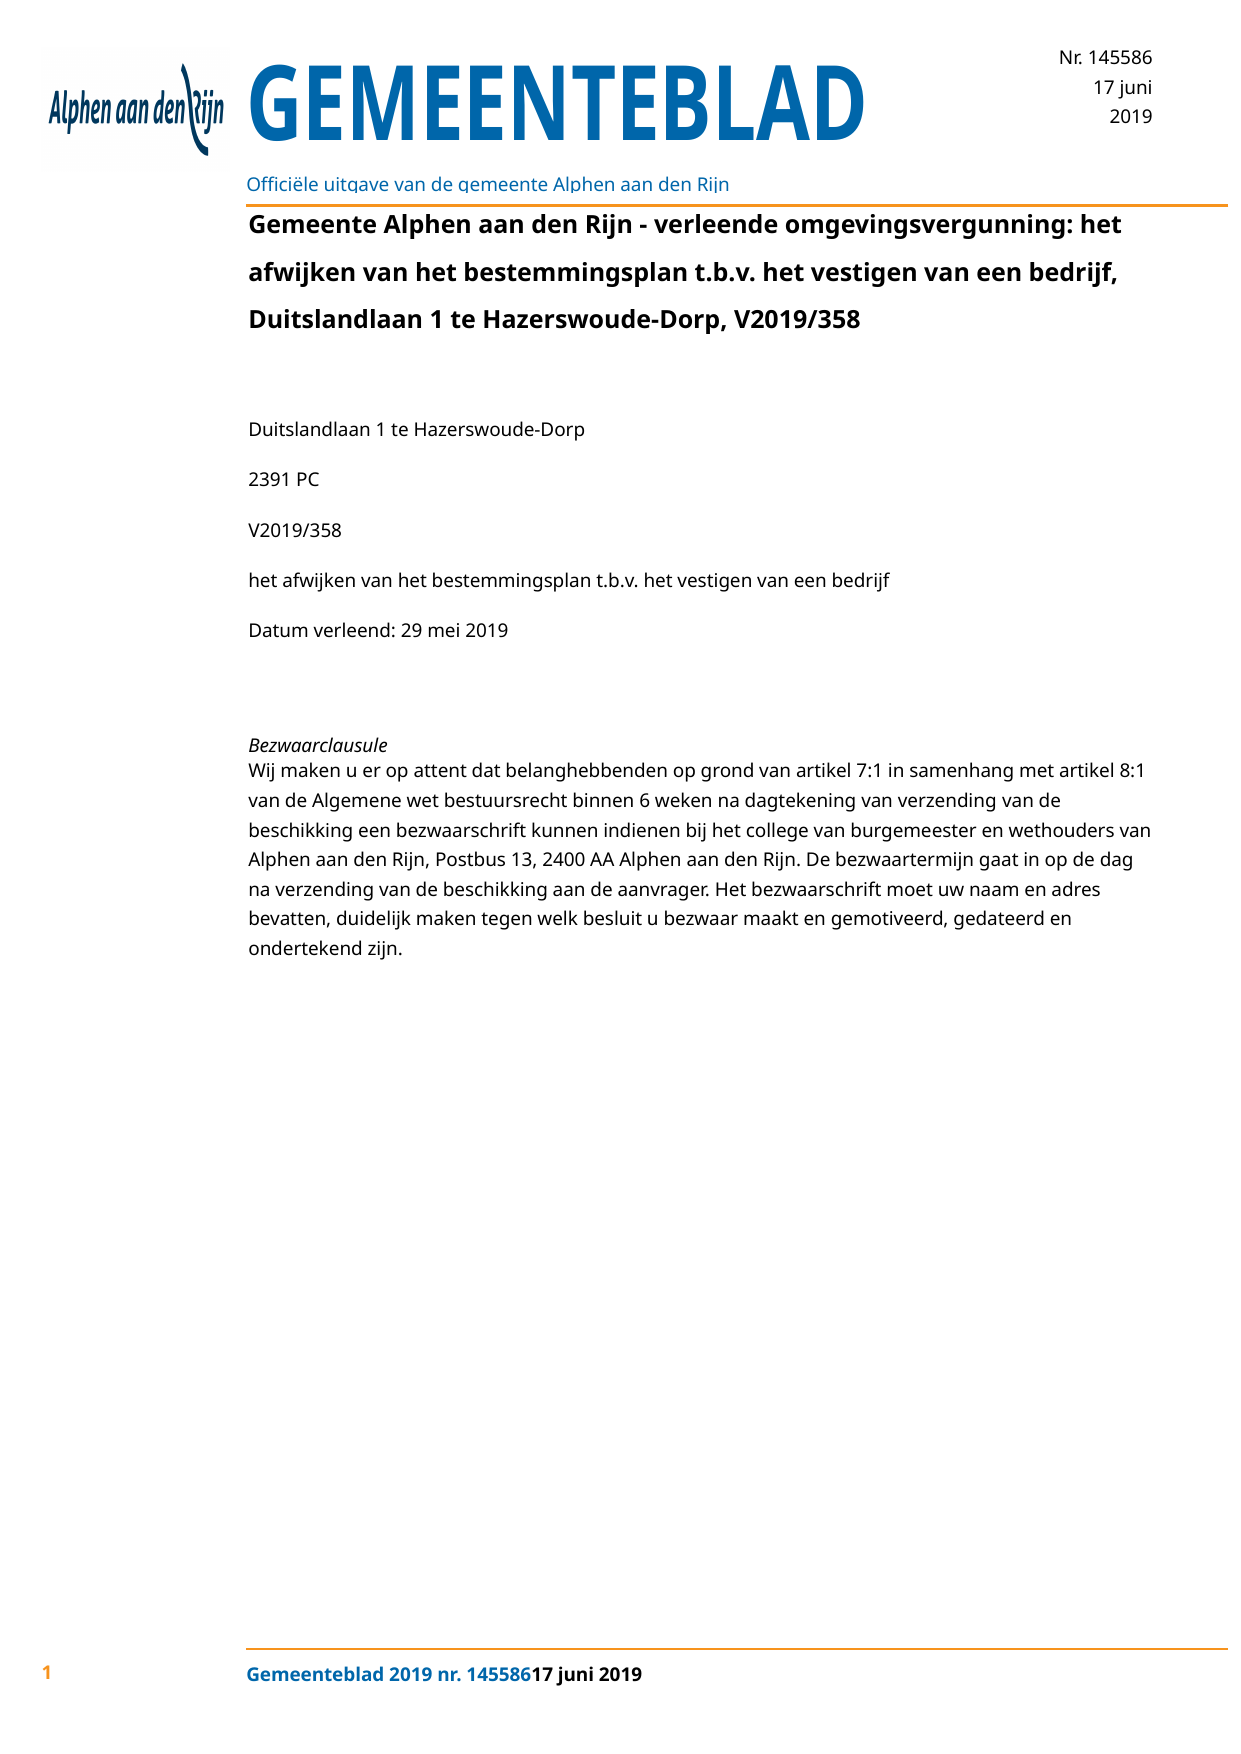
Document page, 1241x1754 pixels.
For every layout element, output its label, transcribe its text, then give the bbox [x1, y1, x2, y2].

text 2391 PC [248, 466, 1152, 492]
text Gemeente Alphen aan den Rijn - verleende omgevingsvergunning: het afwijken van het bestemmingsplan t.b.v. het vestigen van een bedrijf, Duitslandlaan 1 te Hazerswoude-Dorp, V2019/358 [248, 207, 1152, 336]
text Datum verleend: 29 mei 2019 [248, 618, 1152, 643]
picture [41, 47, 231, 172]
text Bezwaarclausule [248, 732, 1152, 758]
text Duitslandlaan 1 te Hazerswoude-Dorp [248, 416, 1152, 442]
text het afwijken van het bestemmingsplan t.b.v. het vestigen van een bedrijf [248, 567, 1152, 593]
text V2019/358 [248, 517, 1152, 542]
text Wij maken u er op attent dat belanghebbenden op grond van artikel 7:1 in samenhang met artikel 8:1 van de Algemene wet bestuursrecht binnen 6 weken na dagtekening van verzending van de beschikking een bezwaarschrift kunnen indienen bij het college van burgemeester en wethouders van Alphen aan den Rijn, Postbus 13, 2400 AA Alphen aan den Rijn. De bezwaartermijn gaat in op de dag na verzending van de beschikking aan de aanvrager. Het bezwaarschrift moet uw naam en adres bevatten, duidelijk maken tegen welk besluit u bezwaar maakt en gemotiveerd, gedateerd en ondertekend zijn. [248, 758, 1152, 961]
